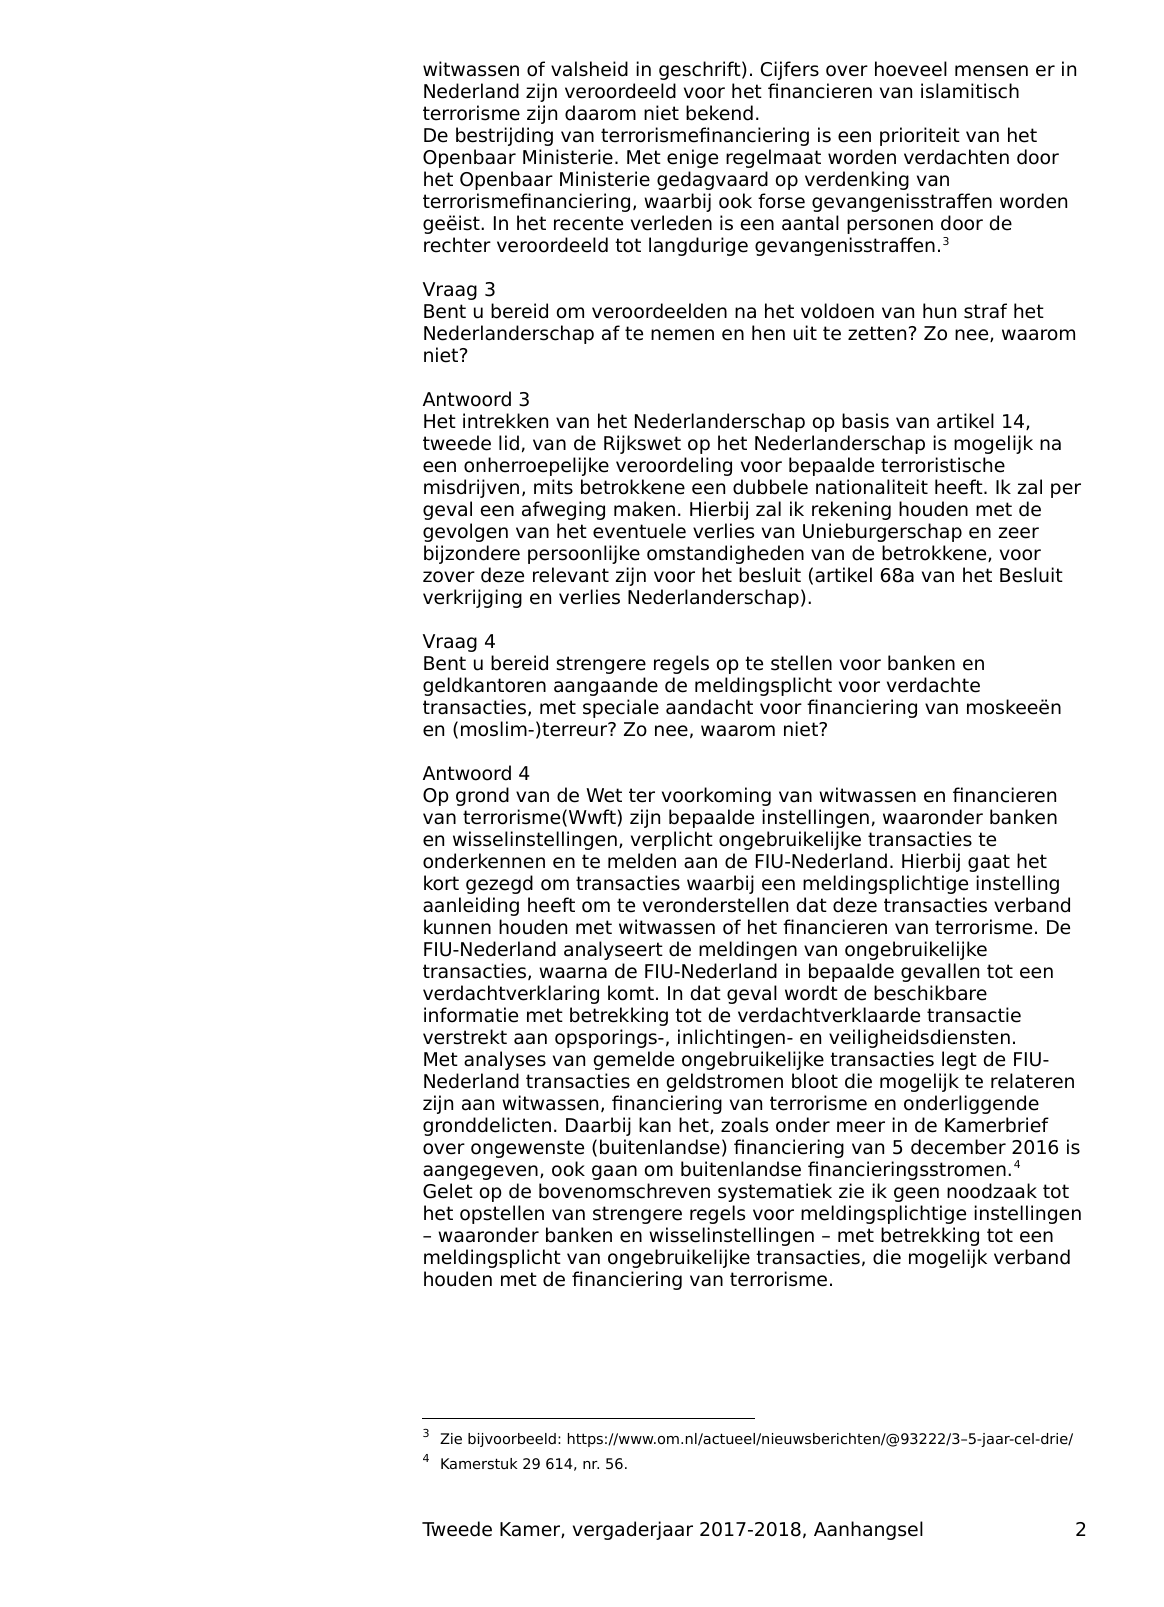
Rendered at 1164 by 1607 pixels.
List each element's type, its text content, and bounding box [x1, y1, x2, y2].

text Bent u bereid om veroordeelden na het voldoen van hun straf het Nederlanderschap af te nemen en hen uit te zetten? Zo nee, waarom niet? [422, 301, 1087, 367]
text witwassen of valsheid in geschrift). Cijfers over hoeveel mensen er in Nederland zijn veroordeeld voor het financieren van islamitisch terrorisme zijn daarom niet bekend. [422, 59, 1087, 125]
text De bestrijding van terrorismefinanciering is een prioriteit van het Openbaar Ministerie. Met enige regelmaat worden verdachten door het Openbaar Ministerie gedagvaard op verdenking van terrorismefinanciering, waarbij ook forse gevangenisstraffen worden geëist. In het recente verleden is een aantal personen door de rechter veroordeeld tot langdurige gevangenisstraffen. [422, 125, 1087, 257]
text Vraag 4 [422, 631, 1087, 653]
text Zie bijvoorbeeld: https://www.om.nl/actueel/nieuwsberichten/@93222/3–5-jaar-cel-drie/ [422, 1427, 1087, 1449]
text Gelet op de bovenomschreven systematiek zie ik geen noodzaak tot het opstellen van strengere regels voor meldingsplichtige instellingen – waaronder banken en wisselinstellingen – met betrekking tot een meldingsplicht van ongebruikelijke transacties, die mogelijk verband houden met de financiering van terrorisme. [422, 1181, 1087, 1291]
text Antwoord 3 [422, 389, 1087, 411]
text Vraag 3 [422, 279, 1087, 301]
text Kamerstuk 29 614, nr. 56. [422, 1452, 1087, 1474]
text Bent u bereid strengere regels op te stellen voor banken en geldkantoren aangaande de meldingsplicht voor verdachte transacties, met speciale aandacht voor financiering van moskeeën en (moslim-)terreur? Zo nee, waarom niet? [422, 653, 1087, 741]
text Het intrekken van het Nederlanderschap op basis van artikel 14, tweede lid, van de Rijkswet op het Nederlanderschap is mogelijk na een onherroepelijke veroordeling voor bepaalde terroristische misdrijven, mits betrokkene een dubbele nationaliteit heeft. Ik zal per geval een afweging maken. Hierbij zal ik rekening houden met de gevolgen van het eventuele verlies van Unieburgerschap en zeer bijzondere persoonlijke omstandigheden van de betrokkene, voor zover deze relevant zijn voor het besluit (artikel 68a van het Besluit verkrijging en verlies Nederlanderschap). [422, 411, 1087, 609]
text Antwoord 4 [422, 763, 1087, 785]
text Op grond van de Wet ter voorkoming van witwassen en financieren van terrorisme(Wwft) zijn bepaalde instellingen, waaronder banken en wisselinstellingen, verplicht ongebruikelijke transacties te onderkennen en te melden aan de FIU-Nederland. Hierbij gaat het kort gezegd om transacties waarbij een meldingsplichtige instelling aanleiding heeft om te veronderstellen dat deze transacties verband kunnen houden met witwassen of het financieren van terrorisme. De FIU-Nederland analyseert de meldingen van ongebruikelijke transacties, waarna de FIU-Nederland in bepaalde gevallen tot een verdachtverklaring komt. In dat geval wordt de beschikbare informatie met betrekking tot de verdachtverklaarde transactie verstrekt aan opsporings-, inlichtingen- en veiligheidsdiensten. [422, 785, 1087, 1049]
text Met analyses van gemelde ongebruikelijke transacties legt de FIU-Nederland transacties en geldstromen bloot die mogelijk te relateren zijn aan witwassen, financiering van terrorisme en onderliggende gronddelicten. Daarbij kan het, zoals onder meer in de Kamerbrief over ongewenste (buitenlandse) financiering van 5 december 2016 is aangegeven, ook gaan om buitenlandse financieringsstromen. [422, 1049, 1087, 1181]
